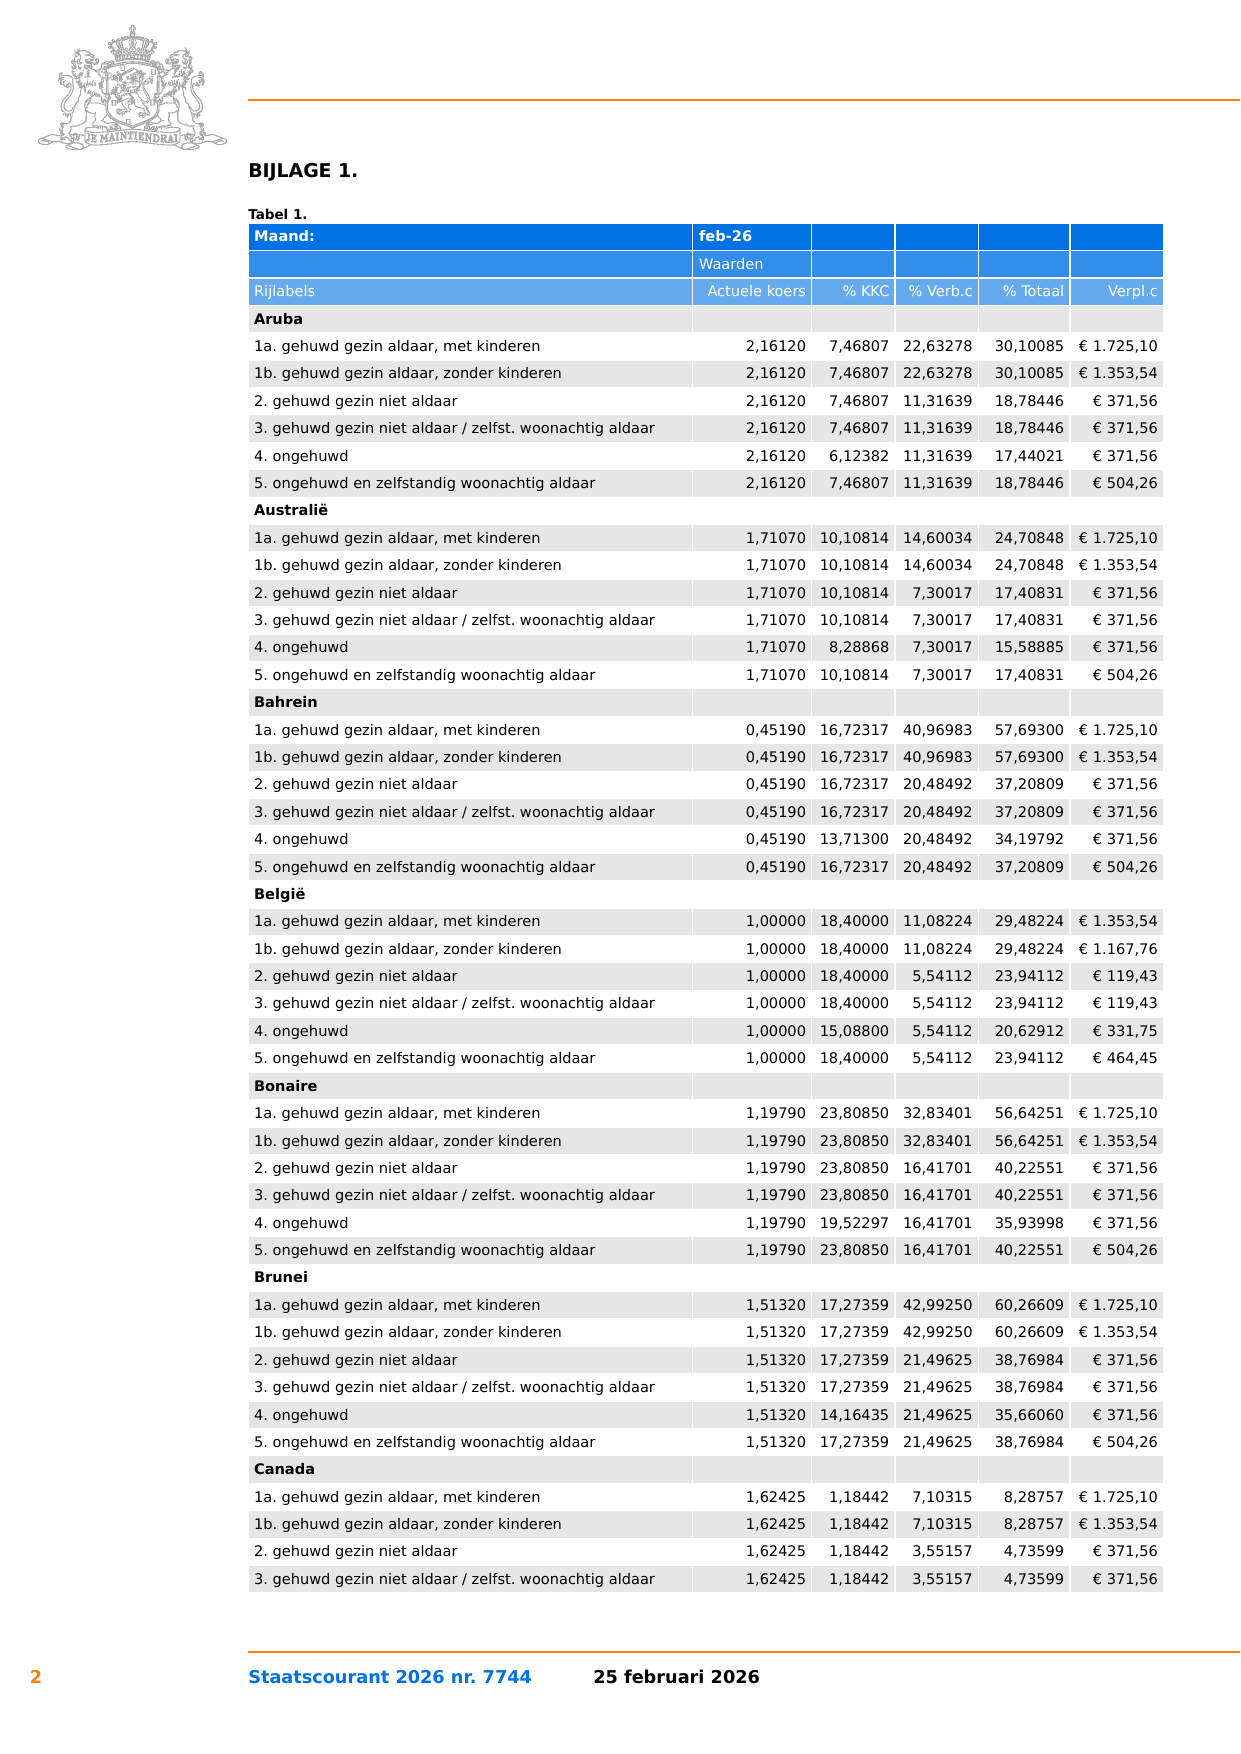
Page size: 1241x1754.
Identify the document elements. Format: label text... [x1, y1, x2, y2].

table_cell € 371,56 [1071, 635, 1163, 661]
table_cell 29,48224 [979, 909, 1069, 935]
table_cell [896, 1456, 978, 1483]
table_cell [693, 1456, 811, 1483]
table_cell 7,10315 [896, 1511, 978, 1538]
table_cell 35,93998 [979, 1210, 1069, 1236]
table_cell 42,99250 [896, 1320, 978, 1346]
table_cell [693, 881, 811, 907]
table_cell 1,00000 [693, 909, 811, 935]
table_cell 1,19790 [693, 1155, 811, 1181]
table_cell [896, 881, 978, 907]
table_cell [896, 1265, 978, 1291]
table_cell 1,18442 [812, 1511, 894, 1538]
table_cell € 1.353,54 [1071, 1320, 1163, 1346]
table_cell 2. gehuwd gezin niet aldaar [249, 580, 692, 606]
table_cell [1071, 306, 1163, 332]
table_cell 38,76984 [979, 1347, 1069, 1373]
table_cell 1,71070 [693, 525, 811, 551]
table_cell € 1.725,10 [1071, 333, 1163, 359]
table_cell 1,00000 [693, 936, 811, 962]
table_cell € 371,56 [1071, 826, 1163, 853]
table_cell € 504,26 [1071, 470, 1163, 497]
table_cell 1,00000 [693, 1018, 811, 1044]
table_cell [979, 306, 1069, 332]
table_cell 5. ongehuwd en zelfstandig woonachtig aldaar [249, 1429, 692, 1455]
table_cell 1,18442 [812, 1484, 894, 1510]
table_cell [812, 251, 894, 277]
subtitle BIJLAGE 1. [248, 160, 1163, 182]
table_cell € 371,56 [1071, 607, 1163, 633]
table_cell € 371,56 [1071, 1183, 1163, 1209]
table_cell [812, 498, 894, 524]
table_cell 30,10085 [979, 333, 1069, 359]
table_cell 5,54112 [896, 963, 978, 990]
table_cell 20,48492 [896, 799, 978, 825]
table_cell 1,51320 [693, 1374, 811, 1401]
table_cell € 371,56 [1071, 1402, 1163, 1428]
table_cell 1,71070 [693, 580, 811, 606]
table_cell 0,45190 [693, 772, 811, 798]
table_cell € 1.353,54 [1071, 909, 1163, 935]
table_cell 2,16120 [693, 470, 811, 497]
table_cell 57,69300 [979, 717, 1069, 743]
table_cell 37,20809 [979, 772, 1069, 798]
table_cell 23,94112 [979, 963, 1069, 990]
table_cell 2,16120 [693, 388, 811, 414]
table_cell € 371,56 [1071, 388, 1163, 414]
table_cell 18,78446 [979, 388, 1069, 414]
table_cell 34,19792 [979, 826, 1069, 853]
table_cell 1,51320 [693, 1320, 811, 1346]
table_cell 20,62912 [979, 1018, 1069, 1044]
table_cell 10,10814 [812, 580, 894, 606]
table_cell 7,30017 [896, 580, 978, 606]
table_cell € 504,26 [1071, 854, 1163, 880]
table_cell 3. gehuwd gezin niet aldaar / zelfst. woonachtig aldaar [249, 607, 692, 633]
table_cell 37,20809 [979, 799, 1069, 825]
table_cell 1,62425 [693, 1539, 811, 1565]
table_cell 35,66060 [979, 1402, 1069, 1428]
table_cell [249, 251, 692, 277]
table_cell 1,71070 [693, 662, 811, 688]
table_cell € 504,26 [1071, 1429, 1163, 1455]
table_cell 11,31639 [896, 388, 978, 414]
table_cell 18,78446 [979, 415, 1069, 442]
table_cell 16,72317 [812, 799, 894, 825]
table_cell 1,51320 [693, 1292, 811, 1318]
table_cell [812, 224, 894, 250]
table_cell [979, 251, 1069, 277]
table_cell 5. ongehuwd en zelfstandig woonachtig aldaar [249, 1237, 692, 1264]
table_cell 20,48492 [896, 826, 978, 853]
table_cell 57,69300 [979, 744, 1069, 771]
table_cell 16,72317 [812, 854, 894, 880]
table_cell 37,20809 [979, 854, 1069, 880]
table_cell 23,80850 [812, 1237, 894, 1264]
table_cell 21,49625 [896, 1374, 978, 1401]
table_cell 1b. gehuwd gezin aldaar, zonder kinderen [249, 553, 692, 579]
table_cell 5. ongehuwd en zelfstandig woonachtig aldaar [249, 1046, 692, 1072]
table_cell 22,63278 [896, 333, 978, 359]
table_cell 2. gehuwd gezin niet aldaar [249, 388, 692, 414]
table_cell Bahrein [249, 689, 692, 716]
table_cell € 371,56 [1071, 1566, 1163, 1592]
table_cell 17,27359 [812, 1374, 894, 1401]
table_cell 14,16435 [812, 1402, 894, 1428]
table_cell [1071, 224, 1163, 250]
table_cell 38,76984 [979, 1429, 1069, 1455]
table_cell 10,10814 [812, 525, 894, 551]
table_cell Rijlabels [249, 279, 692, 305]
table_cell 17,27359 [812, 1347, 894, 1373]
table_cell 1b. gehuwd gezin aldaar, zonder kinderen [249, 361, 692, 387]
table_cell 1,00000 [693, 991, 811, 1017]
table_cell 15,08800 [812, 1018, 894, 1044]
table_cell 0,45190 [693, 854, 811, 880]
table_cell 3,55157 [896, 1539, 978, 1565]
table_cell 3. gehuwd gezin niet aldaar / zelfst. woonachtig aldaar [249, 1374, 692, 1401]
table_cell 5. ongehuwd en zelfstandig woonachtig aldaar [249, 854, 692, 880]
table_cell [1071, 881, 1163, 907]
table_cell 17,44021 [979, 443, 1069, 469]
picture [38, 25, 227, 150]
table_cell feb-26 [693, 224, 811, 250]
table_cell 1,19790 [693, 1237, 811, 1264]
table_cell 5,54112 [896, 991, 978, 1017]
table_cell 23,94112 [979, 991, 1069, 1017]
table_cell 21,49625 [896, 1402, 978, 1428]
table_cell € 1.725,10 [1071, 1292, 1163, 1318]
table_cell 1a. gehuwd gezin aldaar, met kinderen [249, 525, 692, 551]
table_cell 6,12382 [812, 443, 894, 469]
table_cell 0,45190 [693, 744, 811, 771]
table_cell 8,28757 [979, 1484, 1069, 1510]
table_cell 30,10085 [979, 361, 1069, 387]
table_cell 7,46807 [812, 361, 894, 387]
table_cell € 371,56 [1071, 1347, 1163, 1373]
table_cell 1,62425 [693, 1511, 811, 1538]
table_cell 1b. gehuwd gezin aldaar, zonder kinderen [249, 1128, 692, 1154]
table_cell 1,62425 [693, 1566, 811, 1592]
table_cell 16,41701 [896, 1155, 978, 1181]
table_cell 17,40831 [979, 580, 1069, 606]
table_cell 10,10814 [812, 662, 894, 688]
table_cell 3. gehuwd gezin niet aldaar / zelfst. woonachtig aldaar [249, 799, 692, 825]
table_cell € 371,56 [1071, 1539, 1163, 1565]
table_cell 1a. gehuwd gezin aldaar, met kinderen [249, 1100, 692, 1127]
table_cell [693, 498, 811, 524]
table_cell 17,27359 [812, 1429, 894, 1455]
table_cell € 331,75 [1071, 1018, 1163, 1044]
table_cell [693, 1265, 811, 1291]
table_cell 7,46807 [812, 388, 894, 414]
table_cell 56,64251 [979, 1100, 1069, 1127]
table_cell 32,83401 [896, 1100, 978, 1127]
table_cell 11,31639 [896, 443, 978, 469]
table_cell 2. gehuwd gezin niet aldaar [249, 1539, 692, 1565]
table_cell [1071, 498, 1163, 524]
table_cell 2,16120 [693, 333, 811, 359]
table_cell 2. gehuwd gezin niet aldaar [249, 963, 692, 990]
table_cell 1b. gehuwd gezin aldaar, zonder kinderen [249, 936, 692, 962]
table_cell 7,46807 [812, 415, 894, 442]
table_cell [1071, 689, 1163, 716]
table_cell 1,18442 [812, 1566, 894, 1592]
table_cell 16,41701 [896, 1210, 978, 1236]
table_cell 1,19790 [693, 1183, 811, 1209]
table_cell [896, 498, 978, 524]
table_header Tabel 1. [248, 207, 1163, 223]
table_cell 7,30017 [896, 635, 978, 661]
table_cell 4,73599 [979, 1566, 1069, 1592]
table_cell € 371,56 [1071, 799, 1163, 825]
table_cell 16,72317 [812, 717, 894, 743]
table_cell [896, 251, 978, 277]
table_cell 8,28757 [979, 1511, 1069, 1538]
table_cell 7,46807 [812, 333, 894, 359]
table_cell [979, 498, 1069, 524]
table_cell € 1.725,10 [1071, 717, 1163, 743]
table_cell 1a. gehuwd gezin aldaar, met kinderen [249, 333, 692, 359]
table_cell 3. gehuwd gezin niet aldaar / zelfst. woonachtig aldaar [249, 415, 692, 442]
table_cell [812, 881, 894, 907]
table_cell 7,46807 [812, 470, 894, 497]
table_cell Aruba [249, 306, 692, 332]
table_cell [979, 689, 1069, 716]
table_cell 4,73599 [979, 1539, 1069, 1565]
table_cell 11,31639 [896, 415, 978, 442]
table_cell € 1.725,10 [1071, 1484, 1163, 1510]
table_cell 29,48224 [979, 936, 1069, 962]
table_cell € 371,56 [1071, 1210, 1163, 1236]
table_cell België [249, 881, 692, 907]
table_cell [896, 689, 978, 716]
table_cell € 371,56 [1071, 772, 1163, 798]
table_cell 23,80850 [812, 1155, 894, 1181]
table_cell 13,71300 [812, 826, 894, 853]
table_cell 1b. gehuwd gezin aldaar, zonder kinderen [249, 1320, 692, 1346]
table_cell 16,41701 [896, 1183, 978, 1209]
table_cell € 1.353,54 [1071, 744, 1163, 771]
table_cell € 464,45 [1071, 1046, 1163, 1072]
table_cell 0,45190 [693, 826, 811, 853]
table_cell 3. gehuwd gezin niet aldaar / zelfst. woonachtig aldaar [249, 991, 692, 1017]
table_cell 10,10814 [812, 553, 894, 579]
table_cell 18,78446 [979, 470, 1069, 497]
table_cell € 119,43 [1071, 991, 1163, 1017]
table_cell 16,41701 [896, 1237, 978, 1264]
table_cell 2,16120 [693, 361, 811, 387]
table_cell [693, 1073, 811, 1099]
table_cell € 1.353,54 [1071, 553, 1163, 579]
table_cell 1,51320 [693, 1402, 811, 1428]
table_cell 1a. gehuwd gezin aldaar, met kinderen [249, 1484, 692, 1510]
table_cell 14,60034 [896, 525, 978, 551]
table_cell 40,22551 [979, 1183, 1069, 1209]
table_cell 40,96983 [896, 717, 978, 743]
table_cell 4. ongehuwd [249, 635, 692, 661]
table_cell [979, 224, 1069, 250]
table_cell 60,26609 [979, 1292, 1069, 1318]
table_cell 42,99250 [896, 1292, 978, 1318]
table_cell 2,16120 [693, 415, 811, 442]
table_cell € 1.725,10 [1071, 1100, 1163, 1127]
table_cell 4. ongehuwd [249, 443, 692, 469]
table_cell [693, 306, 811, 332]
table_cell 18,40000 [812, 1046, 894, 1072]
table_cell 40,22551 [979, 1155, 1069, 1181]
table_cell € 1.353,54 [1071, 361, 1163, 387]
table_cell 23,80850 [812, 1128, 894, 1154]
table_cell [896, 306, 978, 332]
table_cell € 371,56 [1071, 415, 1163, 442]
table_cell [1071, 1073, 1163, 1099]
table_cell [896, 224, 978, 250]
table_cell 11,31639 [896, 470, 978, 497]
table_cell 1,00000 [693, 1046, 811, 1072]
table_cell 10,10814 [812, 607, 894, 633]
table_cell Verpl.c [1071, 279, 1163, 305]
table_cell 24,70848 [979, 553, 1069, 579]
table_cell 22,63278 [896, 361, 978, 387]
table_cell 1,19790 [693, 1100, 811, 1127]
table_cell % KKC [812, 279, 894, 305]
table_cell [693, 689, 811, 716]
table_cell 18,40000 [812, 991, 894, 1017]
table_cell 3. gehuwd gezin niet aldaar / zelfst. woonachtig aldaar [249, 1183, 692, 1209]
table_cell 0,45190 [693, 799, 811, 825]
table_cell [812, 1073, 894, 1099]
table_cell 40,22551 [979, 1237, 1069, 1264]
table_cell 11,08224 [896, 909, 978, 935]
table_cell 2. gehuwd gezin niet aldaar [249, 772, 692, 798]
table_cell 3,55157 [896, 1566, 978, 1592]
table_cell Canada [249, 1456, 692, 1483]
table_cell 1a. gehuwd gezin aldaar, met kinderen [249, 909, 692, 935]
table_cell 40,96983 [896, 744, 978, 771]
table_cell 4. ongehuwd [249, 1402, 692, 1428]
table_cell 5,54112 [896, 1018, 978, 1044]
table_cell 23,80850 [812, 1100, 894, 1127]
table_cell [812, 689, 894, 716]
table_cell 0,45190 [693, 717, 811, 743]
table_cell 24,70848 [979, 525, 1069, 551]
table_cell [812, 306, 894, 332]
table_cell 23,80850 [812, 1183, 894, 1209]
table_cell 20,48492 [896, 854, 978, 880]
table_cell 17,40831 [979, 607, 1069, 633]
table_cell [1071, 1265, 1163, 1291]
table_cell 18,40000 [812, 909, 894, 935]
table_cell 17,27359 [812, 1320, 894, 1346]
table_cell € 371,56 [1071, 1374, 1163, 1401]
table_cell % Verb.c [896, 279, 978, 305]
table_cell 15,58885 [979, 635, 1069, 661]
table_cell 60,26609 [979, 1320, 1069, 1346]
table_cell Actuele koers [693, 279, 811, 305]
table_cell [812, 1456, 894, 1483]
table_cell € 504,26 [1071, 662, 1163, 688]
table_cell 4. ongehuwd [249, 1018, 692, 1044]
table_cell 7,10315 [896, 1484, 978, 1510]
table_cell [979, 881, 1069, 907]
table_cell 4. ongehuwd [249, 826, 692, 853]
table_cell 56,64251 [979, 1128, 1069, 1154]
table_cell 17,27359 [812, 1292, 894, 1318]
table_cell 1a. gehuwd gezin aldaar, met kinderen [249, 717, 692, 743]
table_cell 5,54112 [896, 1046, 978, 1072]
table_cell 11,08224 [896, 936, 978, 962]
table_cell € 371,56 [1071, 580, 1163, 606]
table_cell Australië [249, 498, 692, 524]
table_cell [1071, 1456, 1163, 1483]
table_cell 18,40000 [812, 936, 894, 962]
table_cell [979, 1265, 1069, 1291]
table_cell [979, 1456, 1069, 1483]
table_cell € 371,56 [1071, 443, 1163, 469]
table_cell € 1.353,54 [1071, 1128, 1163, 1154]
table_cell 21,49625 [896, 1347, 978, 1373]
table_cell 38,76984 [979, 1374, 1069, 1401]
table_cell 16,72317 [812, 772, 894, 798]
table_cell 1a. gehuwd gezin aldaar, met kinderen [249, 1292, 692, 1318]
table_cell 14,60034 [896, 553, 978, 579]
table_cell [812, 1265, 894, 1291]
table_cell 5. ongehuwd en zelfstandig woonachtig aldaar [249, 470, 692, 497]
table_cell Waarden [693, 251, 811, 277]
table_cell 2. gehuwd gezin niet aldaar [249, 1347, 692, 1373]
table_cell 2. gehuwd gezin niet aldaar [249, 1155, 692, 1181]
table_cell 4. ongehuwd [249, 1210, 692, 1236]
table_cell 1b. gehuwd gezin aldaar, zonder kinderen [249, 744, 692, 771]
table_cell Brunei [249, 1265, 692, 1291]
table_cell 16,72317 [812, 744, 894, 771]
table_cell € 119,43 [1071, 963, 1163, 990]
table_cell 17,40831 [979, 662, 1069, 688]
table_cell 1,51320 [693, 1429, 811, 1455]
table_cell 20,48492 [896, 772, 978, 798]
table_cell Maand: [249, 224, 692, 250]
table_cell 2,16120 [693, 443, 811, 469]
table_cell 1,62425 [693, 1484, 811, 1510]
table_cell 7,30017 [896, 607, 978, 633]
table_cell 1,71070 [693, 607, 811, 633]
table_cell 3. gehuwd gezin niet aldaar / zelfst. woonachtig aldaar [249, 1566, 692, 1592]
table_cell 1,18442 [812, 1539, 894, 1565]
table_cell 32,83401 [896, 1128, 978, 1154]
table_cell Bonaire [249, 1073, 692, 1099]
table_cell 1b. gehuwd gezin aldaar, zonder kinderen [249, 1511, 692, 1538]
table_cell [896, 1073, 978, 1099]
table_cell 1,71070 [693, 553, 811, 579]
table_cell 1,19790 [693, 1210, 811, 1236]
table_cell 1,00000 [693, 963, 811, 990]
table_cell 23,94112 [979, 1046, 1069, 1072]
table_cell 1,51320 [693, 1347, 811, 1373]
table_cell 1,19790 [693, 1128, 811, 1154]
table_cell 1,71070 [693, 635, 811, 661]
table_cell 7,30017 [896, 662, 978, 688]
table_cell € 504,26 [1071, 1237, 1163, 1264]
table_cell 8,28868 [812, 635, 894, 661]
table_cell € 1.725,10 [1071, 525, 1163, 551]
table_cell 5. ongehuwd en zelfstandig woonachtig aldaar [249, 662, 692, 688]
table_cell 19,52297 [812, 1210, 894, 1236]
table_cell [979, 1073, 1069, 1099]
table_cell [1071, 251, 1163, 277]
table_cell € 1.167,76 [1071, 936, 1163, 962]
table_cell € 1.353,54 [1071, 1511, 1163, 1538]
table_cell % Totaal [979, 279, 1069, 305]
table_cell € 371,56 [1071, 1155, 1163, 1181]
table_cell 18,40000 [812, 963, 894, 990]
table_cell 21,49625 [896, 1429, 978, 1455]
